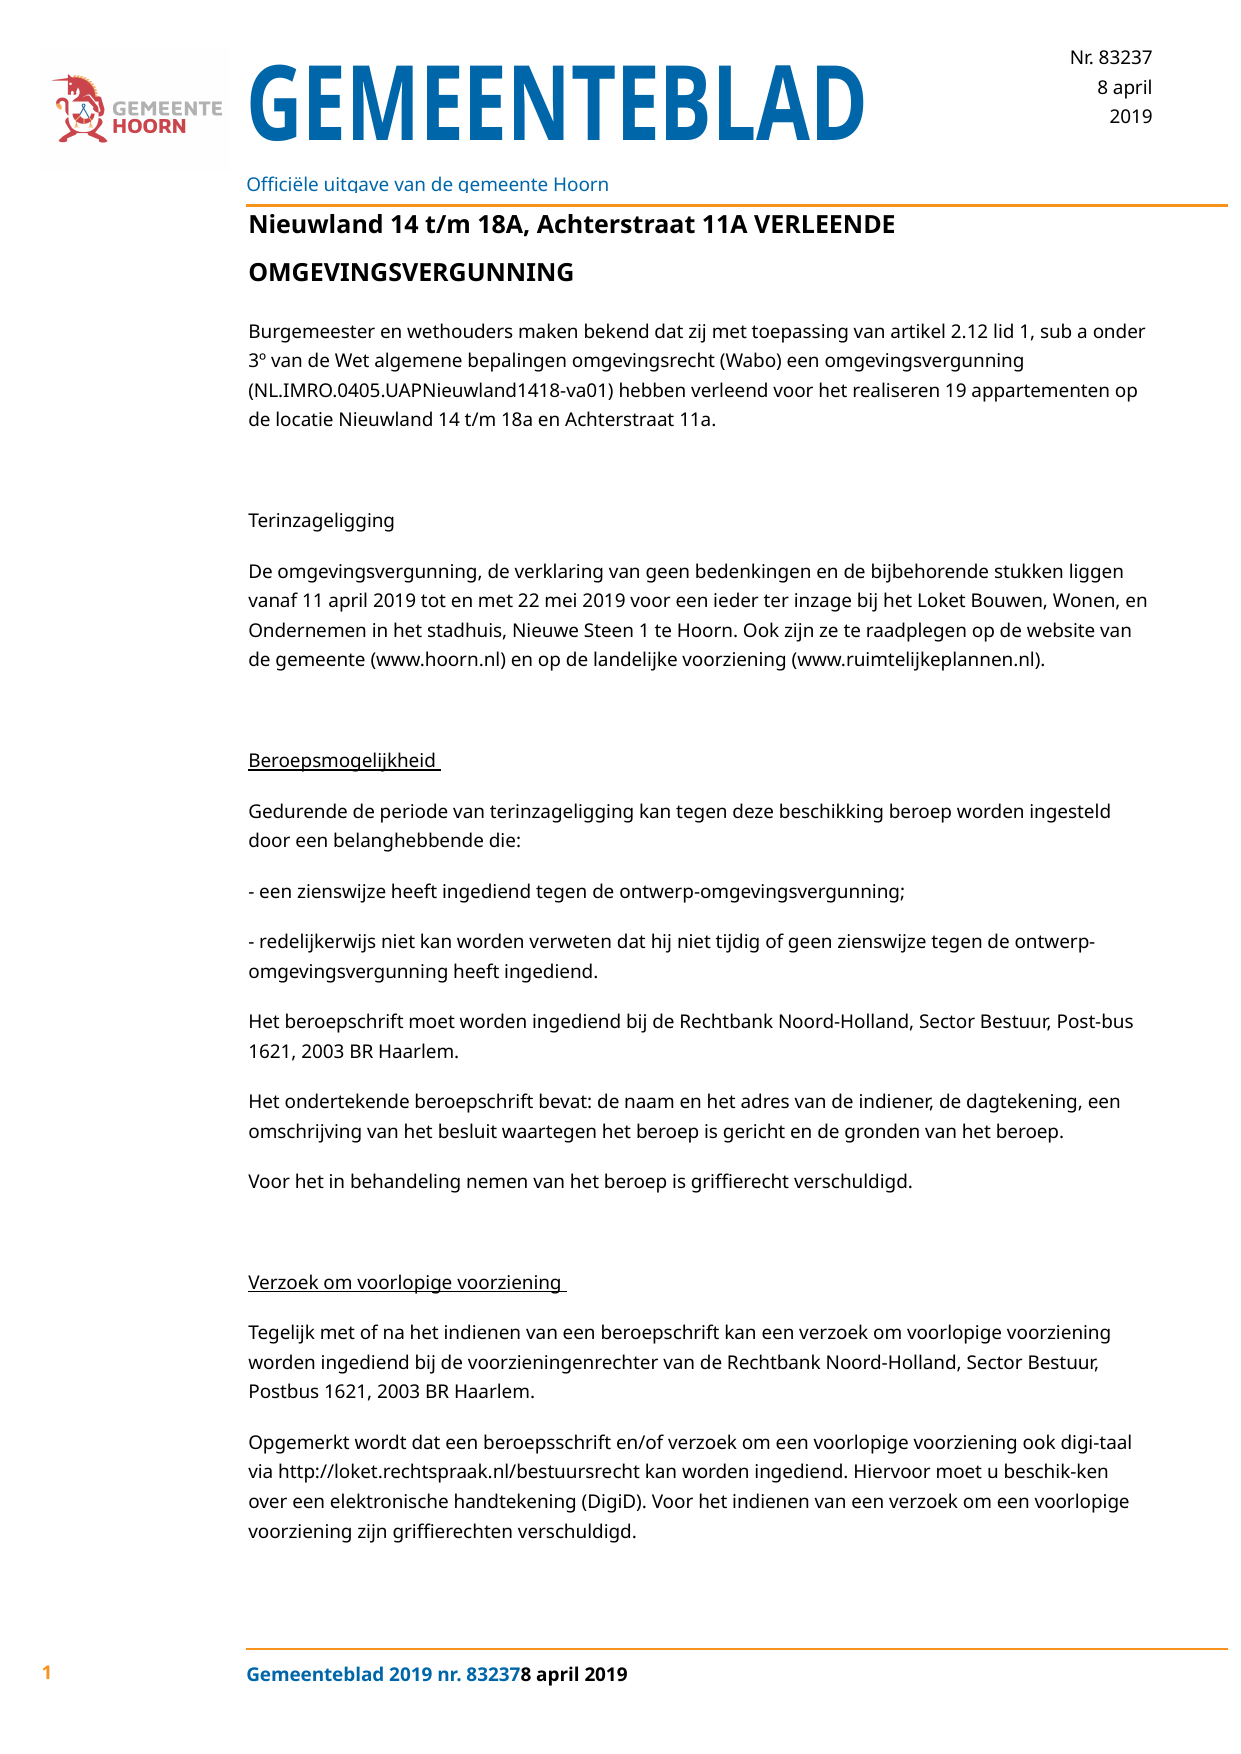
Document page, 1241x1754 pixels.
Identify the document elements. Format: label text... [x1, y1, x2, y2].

text Burgemeester en wethouders maken bekend dat zij met toepassing van artikel 2.12 lid 1, sub a onder 3º van de Wet algemene bepalingen omgevingsrecht (Wabo) een omgevingsvergunning (NL.IMRO.0405.UAPNieuwland1418-va01) hebben verleend voor het realiseren 19 appartementen op de locatie Nieuwland 14 t/m 18a en Achterstraat 11a. [248, 318, 1152, 432]
picture [41, 47, 231, 172]
text Opgemerkt wordt dat een beroepsschrift en/of verzoek om een voorlopige voorziening ook digi-taal via http://loket.rechtspraak.nl/bestuursrecht kan worden ingediend. Hiervoor moet u beschik-ken over een elektronische handtekening (DigiD). Voor het indienen van een verzoek om een voorlopige voorziening zijn griffierechten verschuldigd. [248, 1429, 1152, 1544]
text - redelijkerwijs niet kan worden verweten dat hij niet tijdig of geen zienswijze tegen de ontwerp-omgevingsvergunning heeft ingediend. [248, 928, 1152, 984]
text Beroepsmogelijkheid [248, 747, 1152, 773]
text Terinzageligging [248, 507, 1152, 533]
text Het ondertekende beroepschrift bevat: de naam en het adres van de indiener, de dagtekening, een omschrijving van het besluit waartegen het beroep is gericht en de gronden van het beroep. [248, 1088, 1152, 1144]
text Nieuwland 14 t/m 18A, Achterstraat 11A VERLEENDE OMGEVINGSVERGUNNING [248, 207, 1152, 288]
text De omgevingsvergunning, de verklaring van geen bedenkingen en de bijbehorende stukken liggen vanaf 11 april 2019 tot en met 22 mei 2019 voor een ieder ter inzage bij het Loket Bouwen, Wonen, en Ondernemen in het stadhuis, Nieuwe Steen 1 te Hoorn. Ook zijn ze te raadplegen op de website van de gemeente (www.hoorn.nl) en op de landelijke voorziening (www.ruimtelijkeplannen.nl). [248, 558, 1152, 672]
text Het beroepschrift moet worden ingediend bij de Rechtbank Noord-Holland, Sector Bestuur, Post-bus 1621, 2003 BR Haarlem. [248, 1008, 1152, 1064]
text Gedurende de periode van terinzageligging kan tegen deze beschikking beroep worden ingesteld door een belanghebbende die: [248, 798, 1152, 853]
text - een zienswijze heeft ingediend tegen de ontwerp-omgevingsvergunning; [248, 878, 1152, 904]
text Tegelijk met of na het indienen van een beroepschrift kan een verzoek om voorlopige voorziening worden ingediend bij de voorzieningenrechter van de Rechtbank Noord-Holland, Sector Bestuur, Postbus 1621, 2003 BR Haarlem. [248, 1319, 1152, 1404]
text Voor het in behandeling nemen van het beroep is griffierecht verschuldigd. [248, 1168, 1152, 1194]
text Verzoek om voorlopige voorziening [248, 1269, 1152, 1295]
